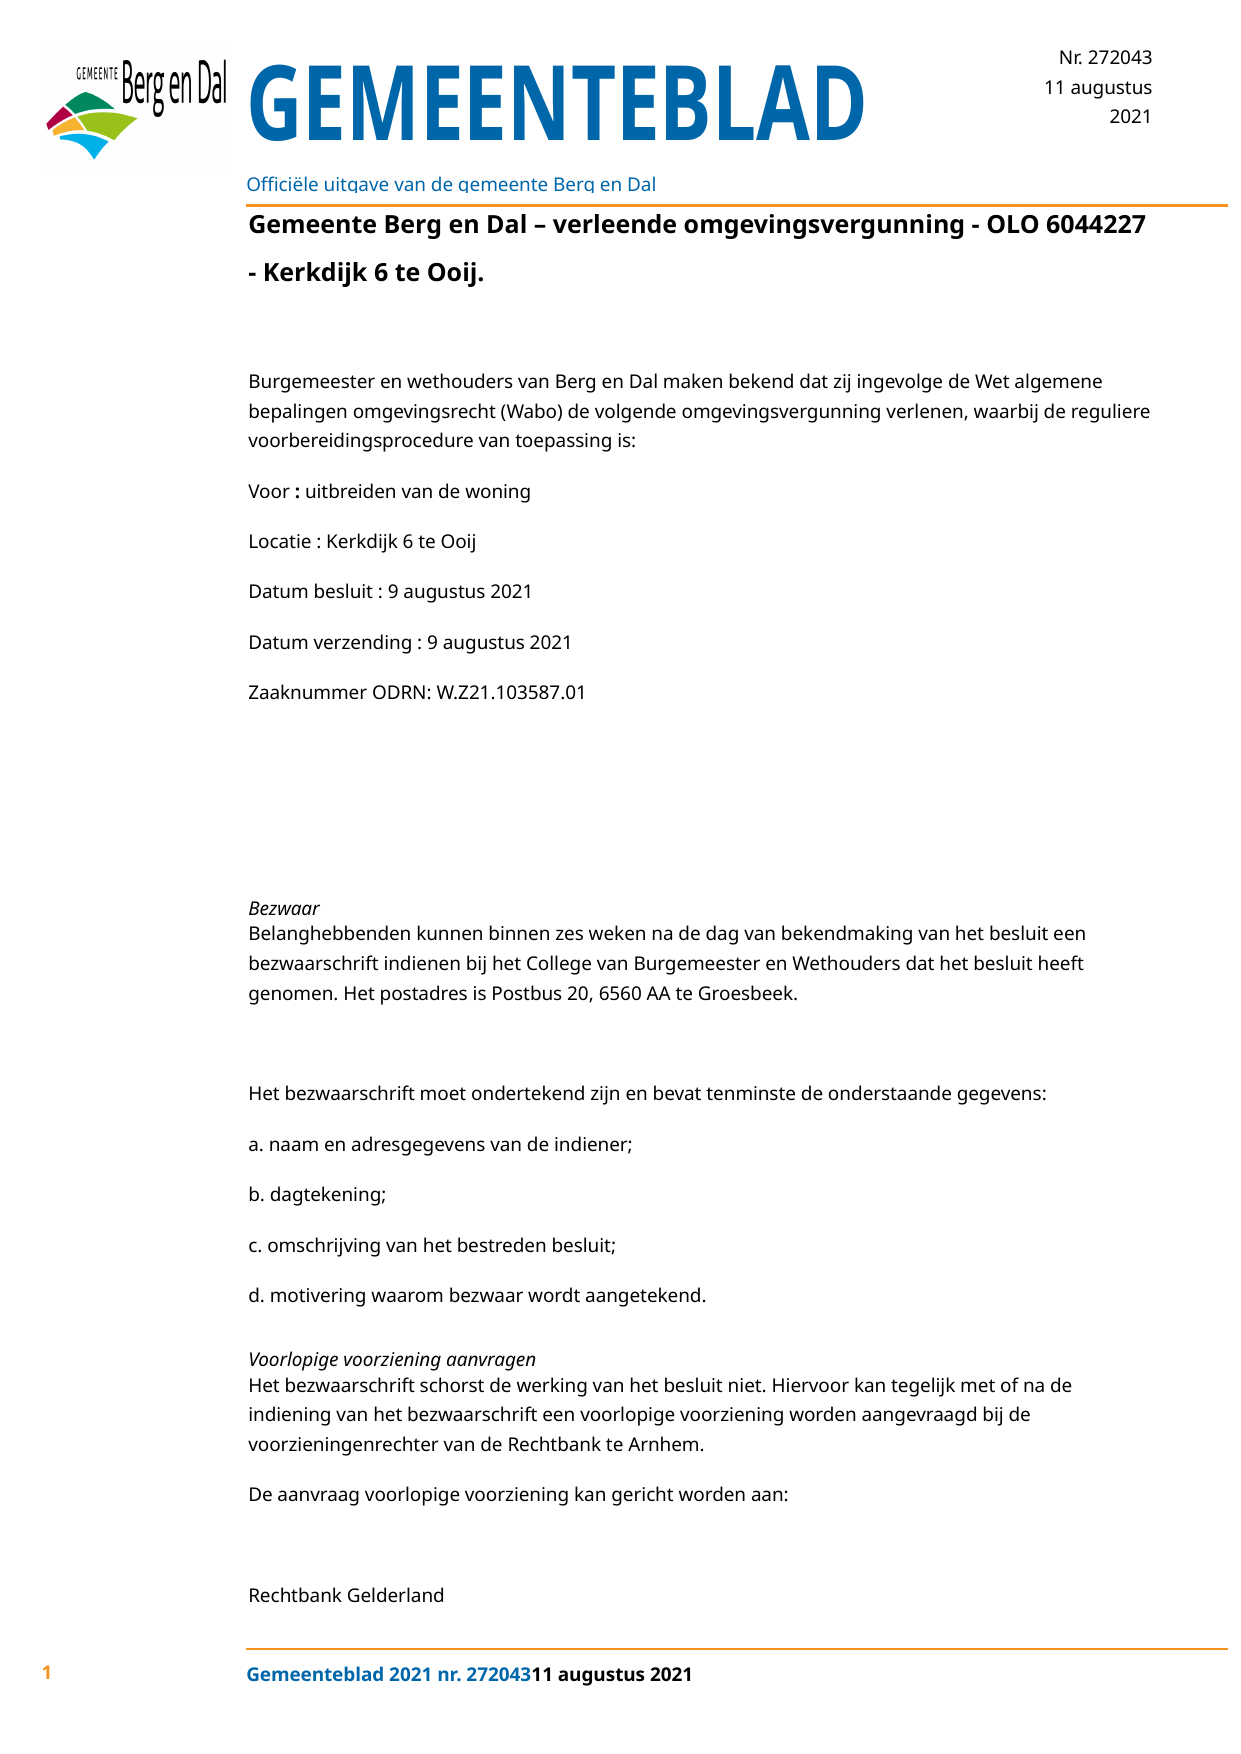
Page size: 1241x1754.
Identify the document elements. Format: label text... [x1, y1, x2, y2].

text Belanghebbenden kunnen binnen zes weken na de dag van bekendmaking van het besluit een bezwaarschrift indienen bij het College van Burgemeester en Wethouders dat het besluit heeft genomen. Het postadres is Postbus 20, 6560 AA te Groesbeek. [248, 921, 1152, 1005]
text c. omschrijving van het bestreden besluit; [248, 1232, 1152, 1257]
text Het bezwaarschrift schorst de werking van het besluit niet. Hiervoor kan tegelijk met of na de indiening van het bezwaarschrift een voorlopige voorziening worden aangevraagd bij de voorzieningenrechter van de Rechtbank te Arnhem. [248, 1372, 1152, 1457]
text Voorlopige voorziening aanvragen [248, 1346, 1152, 1372]
text b. dagtekening; [248, 1181, 1152, 1207]
text Locatie : Kerkdijk 6 te Ooij [248, 528, 1152, 554]
text Datum verzending : 9 augustus 2021 [248, 629, 1152, 655]
text Bezwaar [248, 895, 1152, 921]
text a. naam en adresgegevens van de indiener; [248, 1131, 1152, 1157]
text Gemeente Berg en Dal – verleende omgevingsvergunning - OLO 6044227 - Kerkdijk 6 te Ooij. [248, 207, 1152, 288]
text Het bezwaarschrift moet ondertekend zijn en bevat tenminste de onderstaande gegevens: [248, 1081, 1152, 1106]
text Burgemeester en wethouders van Berg en Dal maken bekend dat zij ingevolge de Wet algemene bepalingen omgevingsrecht (Wabo) de volgende omgevingsvergunning verlenen, waarbij de reguliere voorbereidingsprocedure van toepassing is: [248, 368, 1152, 453]
text Voor : uitbreiden van de woning [248, 478, 1152, 504]
text Zaaknummer ODRN: W.Z21.103587.01 [248, 679, 1152, 705]
picture [41, 47, 231, 172]
text Rechtbank Gelderland [248, 1582, 1152, 1608]
text Datum besluit : 9 augustus 2021 [248, 579, 1152, 604]
text De aanvraag voorlopige voorziening kan gericht worden aan: [248, 1481, 1152, 1507]
text d. motivering waarom bezwaar wordt aangetekend. [248, 1282, 1152, 1308]
